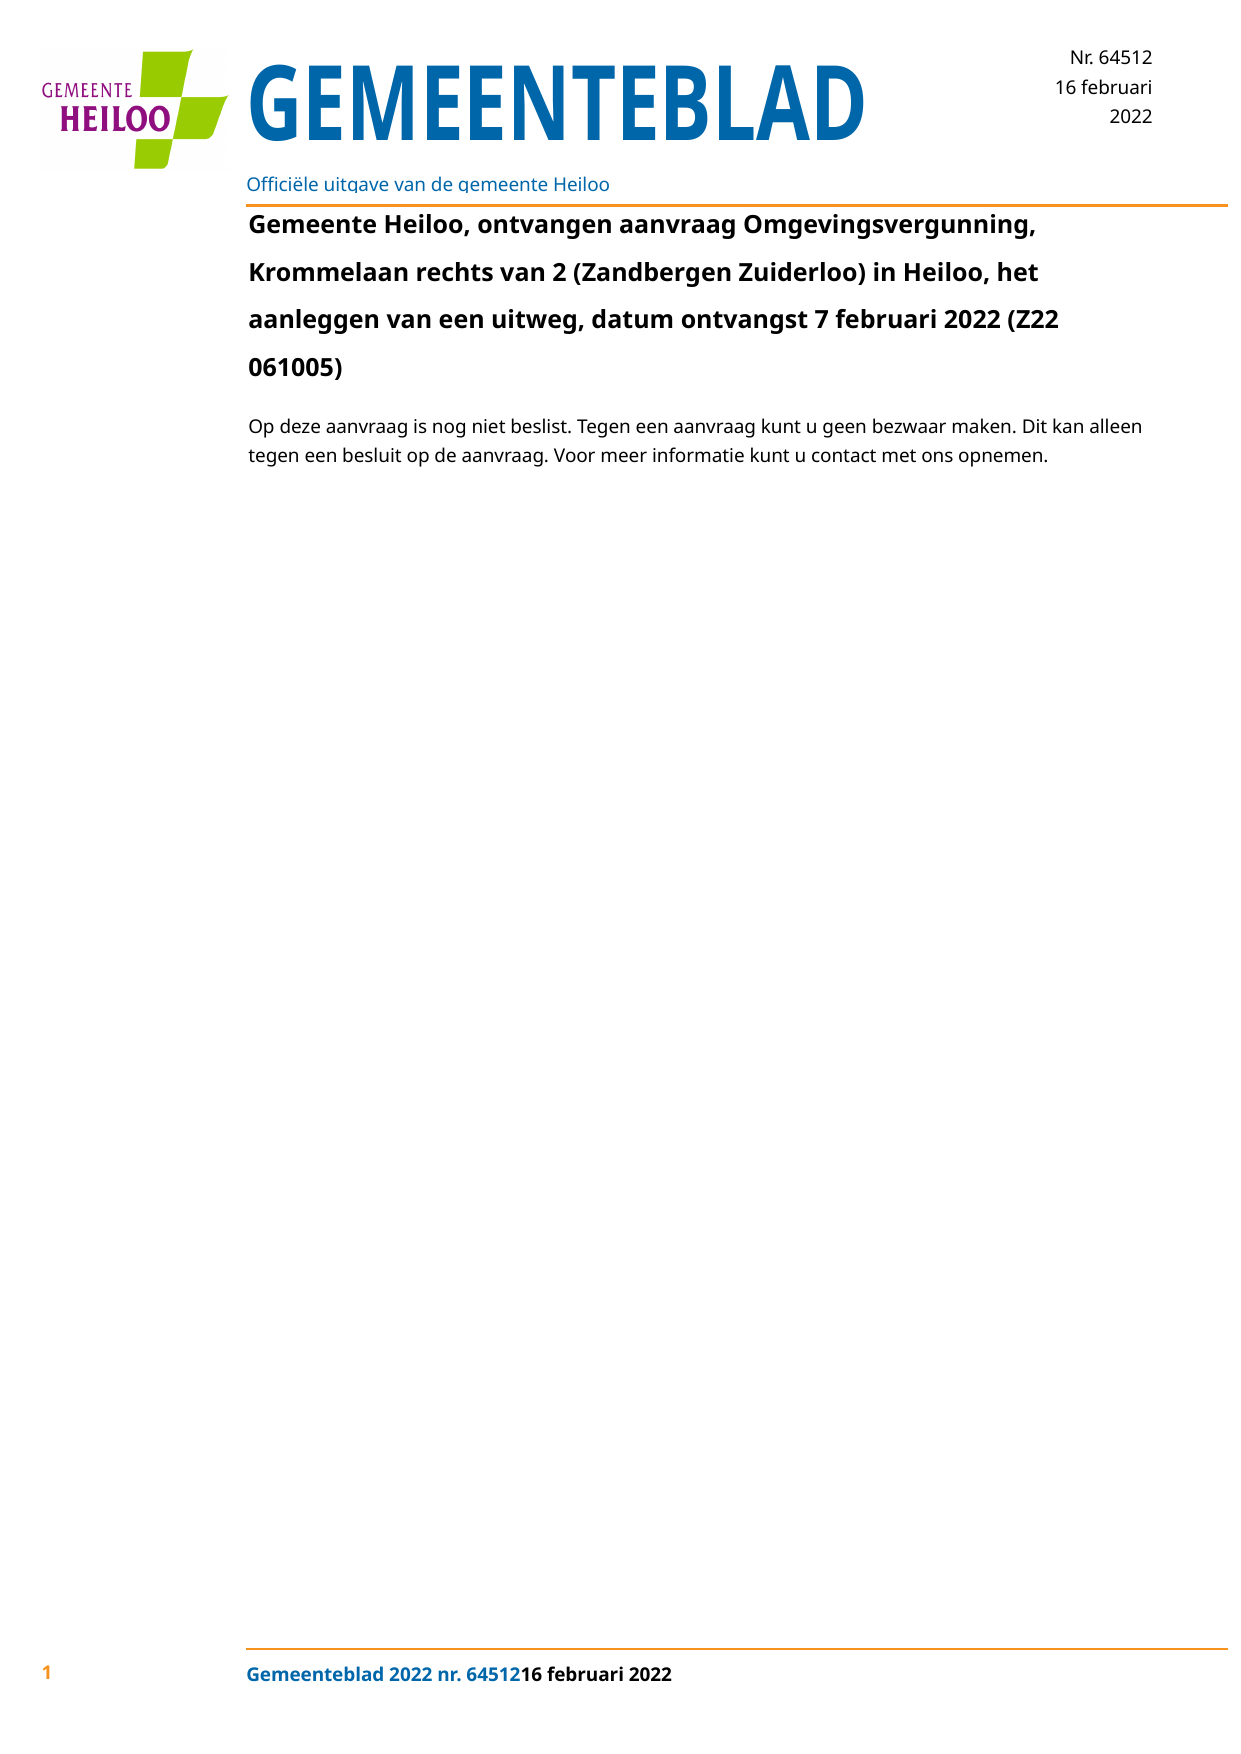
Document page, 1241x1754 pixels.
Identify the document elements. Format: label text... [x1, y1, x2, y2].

text Gemeente Heiloo, ontvangen aanvraag Omgevingsvergunning, Krommelaan rechts van 2 (Zandbergen Zuiderloo) in Heiloo, het aanleggen van een uitweg, datum ontvangst 7 februari 2022 (Z22 061005) [248, 207, 1152, 384]
text Op deze aanvraag is nog niet beslist. Tegen een aanvraag kunt u geen bezwaar maken. Dit kan alleen tegen een besluit op de aanvraag. Voor meer informatie kunt u contact met ons opnemen. [248, 413, 1152, 468]
picture [41, 47, 231, 172]
